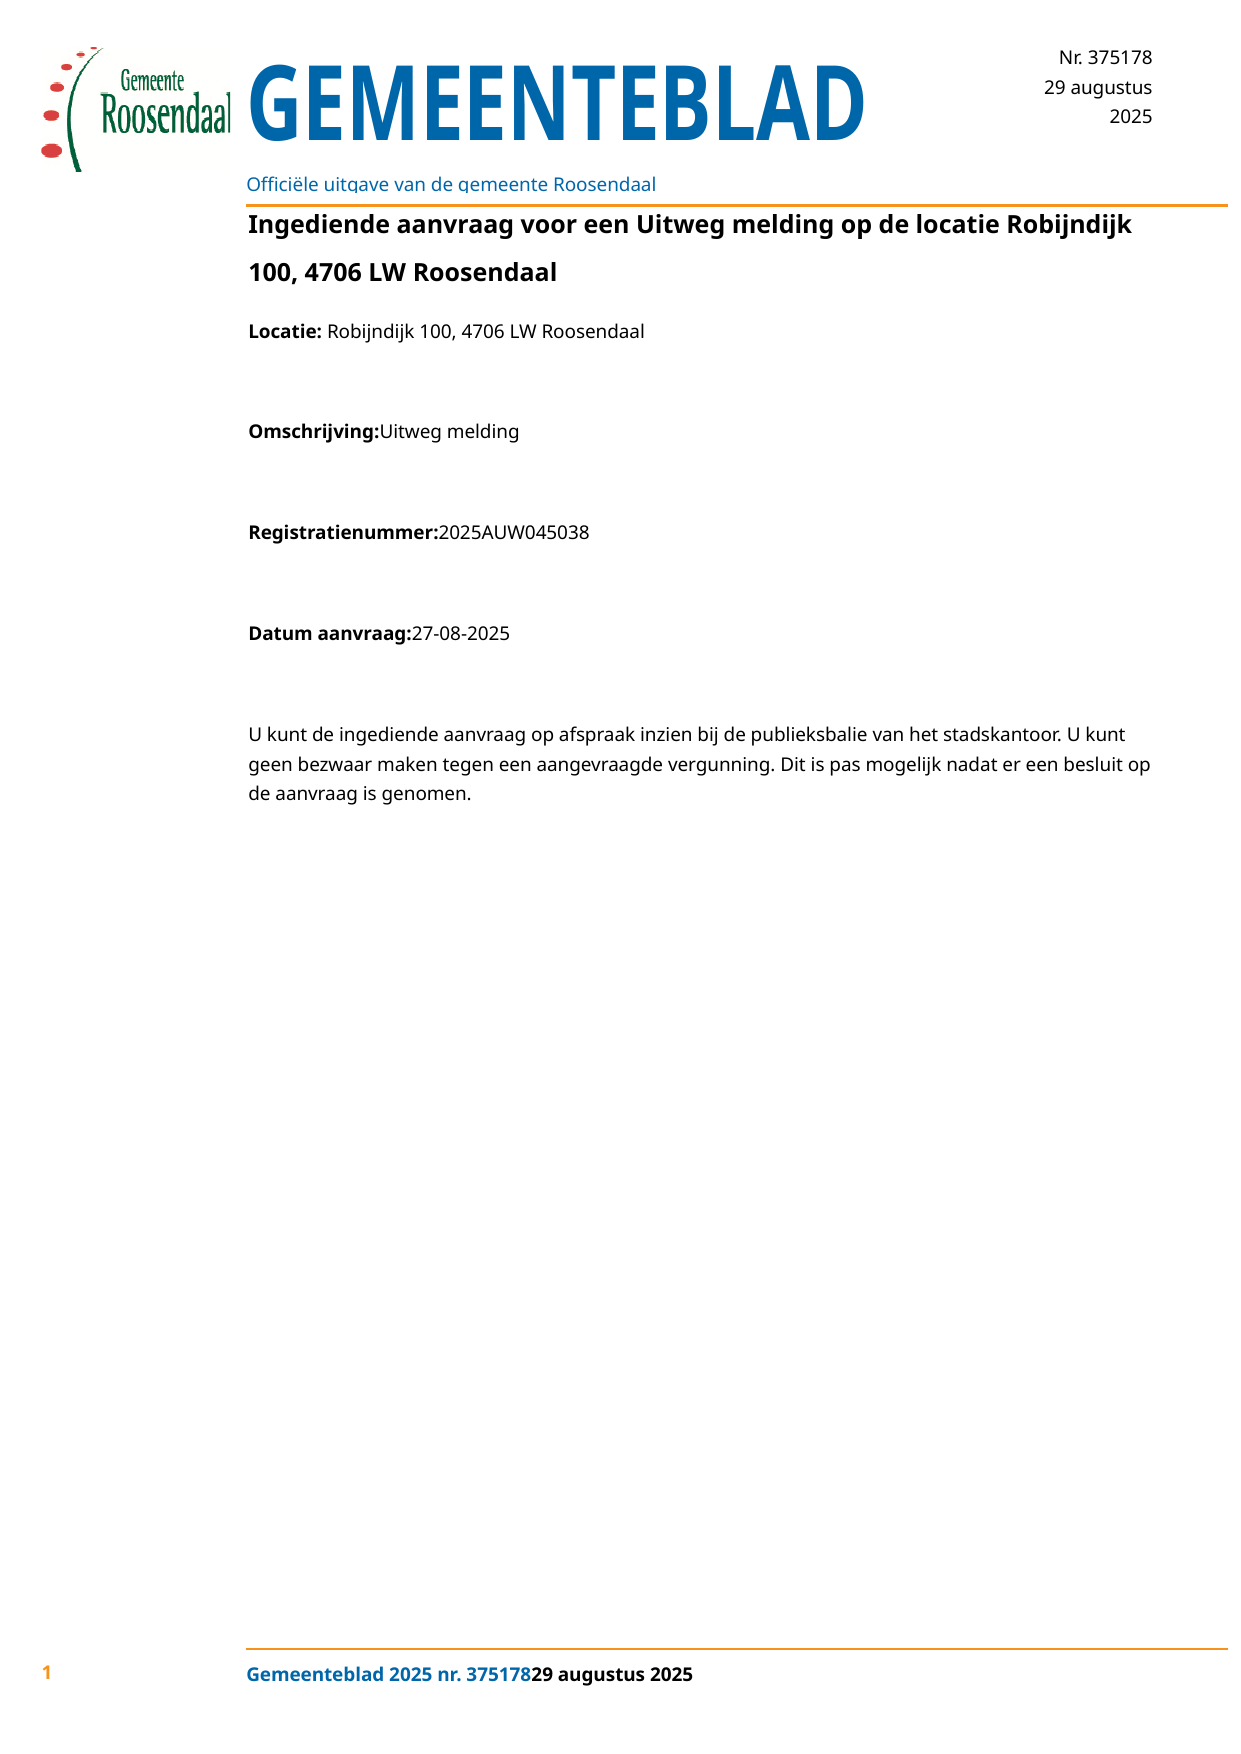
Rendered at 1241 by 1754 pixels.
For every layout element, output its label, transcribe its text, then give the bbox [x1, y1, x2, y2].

text U kunt de ingediende aanvraag op afspraak inzien bij de publieksbalie van het stadskantoor. U kunt geen bezwaar maken tegen een aangevraagde vergunning. Dit is pas mogelijk nadat er een besluit op de aanvraag is genomen. [248, 721, 1152, 806]
picture [41, 47, 231, 172]
text Datum aanvraag:27-08-2025 [248, 620, 1152, 646]
text Omschrijving:Uitweg melding [248, 419, 1152, 444]
text Ingediende aanvraag voor een Uitweg melding op de locatie Robijndijk 100, 4706 LW Roosendaal [248, 207, 1152, 288]
text Registratienummer:2025AUW045038 [248, 519, 1152, 545]
text Locatie: Robijndijk 100, 4706 LW Roosendaal [248, 318, 1152, 344]
